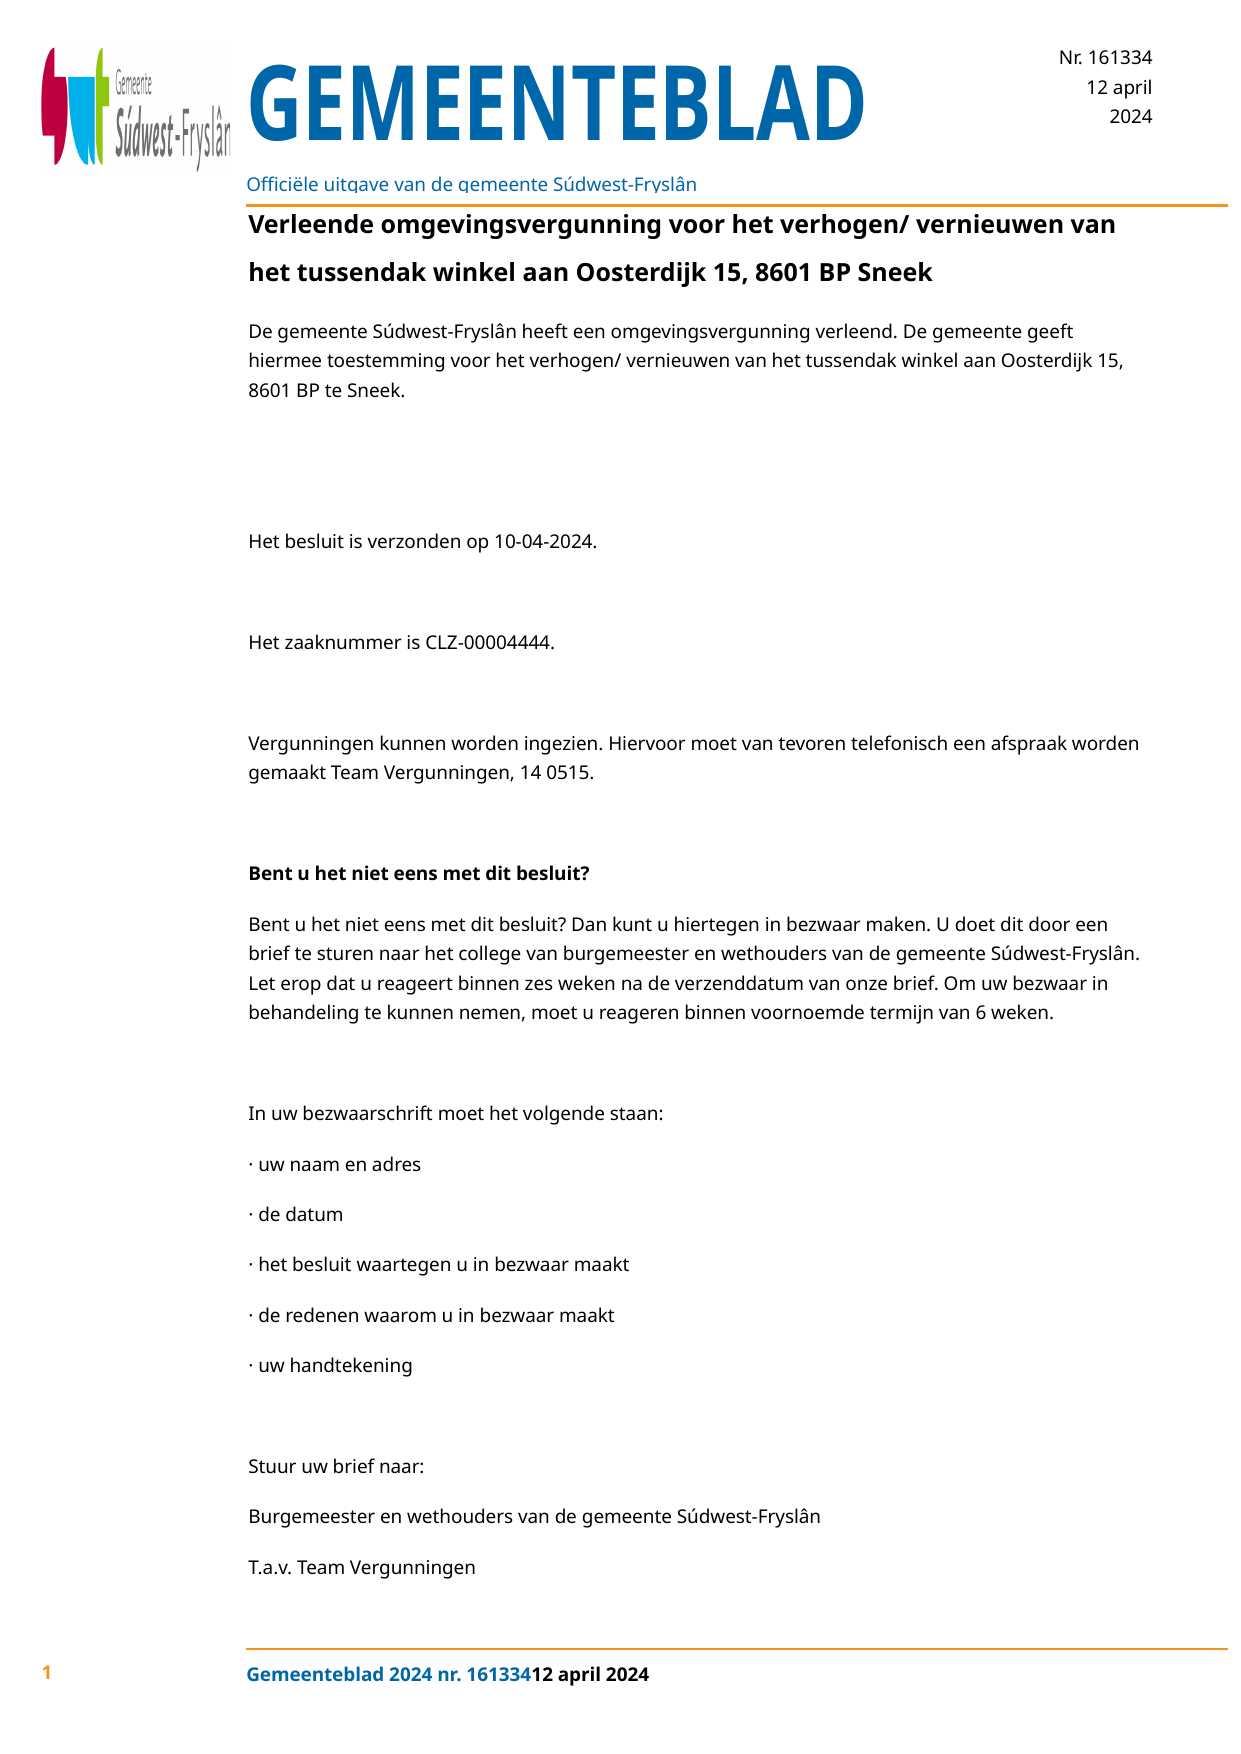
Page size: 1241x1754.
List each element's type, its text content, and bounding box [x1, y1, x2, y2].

text Het besluit is verzonden op 10-04-2024. [248, 528, 1152, 554]
picture [41, 47, 231, 172]
text Vergunningen kunnen worden ingezien. Hiervoor moet van tevoren telefonisch een afspraak worden gemaakt Team Vergunningen, 14 0515. [248, 730, 1152, 785]
text Bent u het niet eens met dit besluit? Dan kunt u hiertegen in bezwaar maken. U doet dit door een brief te sturen naar het college van burgemeester en wethouders van de gemeente Súdwest-Fryslân. Let erop dat u reageert binnen zes weken na de verzenddatum van onze brief. Om uw bezwaar in behandeling te kunnen nemen, moet u reageren binnen voornoemde termijn van 6 weken. [248, 911, 1152, 1025]
text · de redenen waarom u in bezwaar maakt [248, 1302, 1152, 1328]
text Verleende omgevingsvergunning voor het verhogen/ vernieuwen van het tussendak winkel aan Oosterdijk 15, 8601 BP Sneek [248, 207, 1152, 288]
text De gemeente Súdwest-Fryslân heeft een omgevingsvergunning verleend. De gemeente geeft hiermee toestemming voor het verhogen/ vernieuwen van het tussendak winkel aan Oosterdijk 15, 8601 BP te Sneek. [248, 318, 1152, 403]
text · het besluit waartegen u in bezwaar maakt [248, 1252, 1152, 1277]
text In uw bezwaarschrift moet het volgende staan: [248, 1100, 1152, 1126]
text · uw naam en adres [248, 1151, 1152, 1177]
text T.a.v. Team Vergunningen [248, 1554, 1152, 1580]
text Burgemeester en wethouders van de gemeente Súdwest-Fryslân [248, 1504, 1152, 1529]
text Bent u het niet eens met dit besluit? [248, 860, 1152, 886]
text Stuur uw brief naar: [248, 1453, 1152, 1479]
text · de datum [248, 1201, 1152, 1227]
text · uw handtekening [248, 1352, 1152, 1378]
text Het zaaknummer is CLZ-00004444. [248, 629, 1152, 655]
